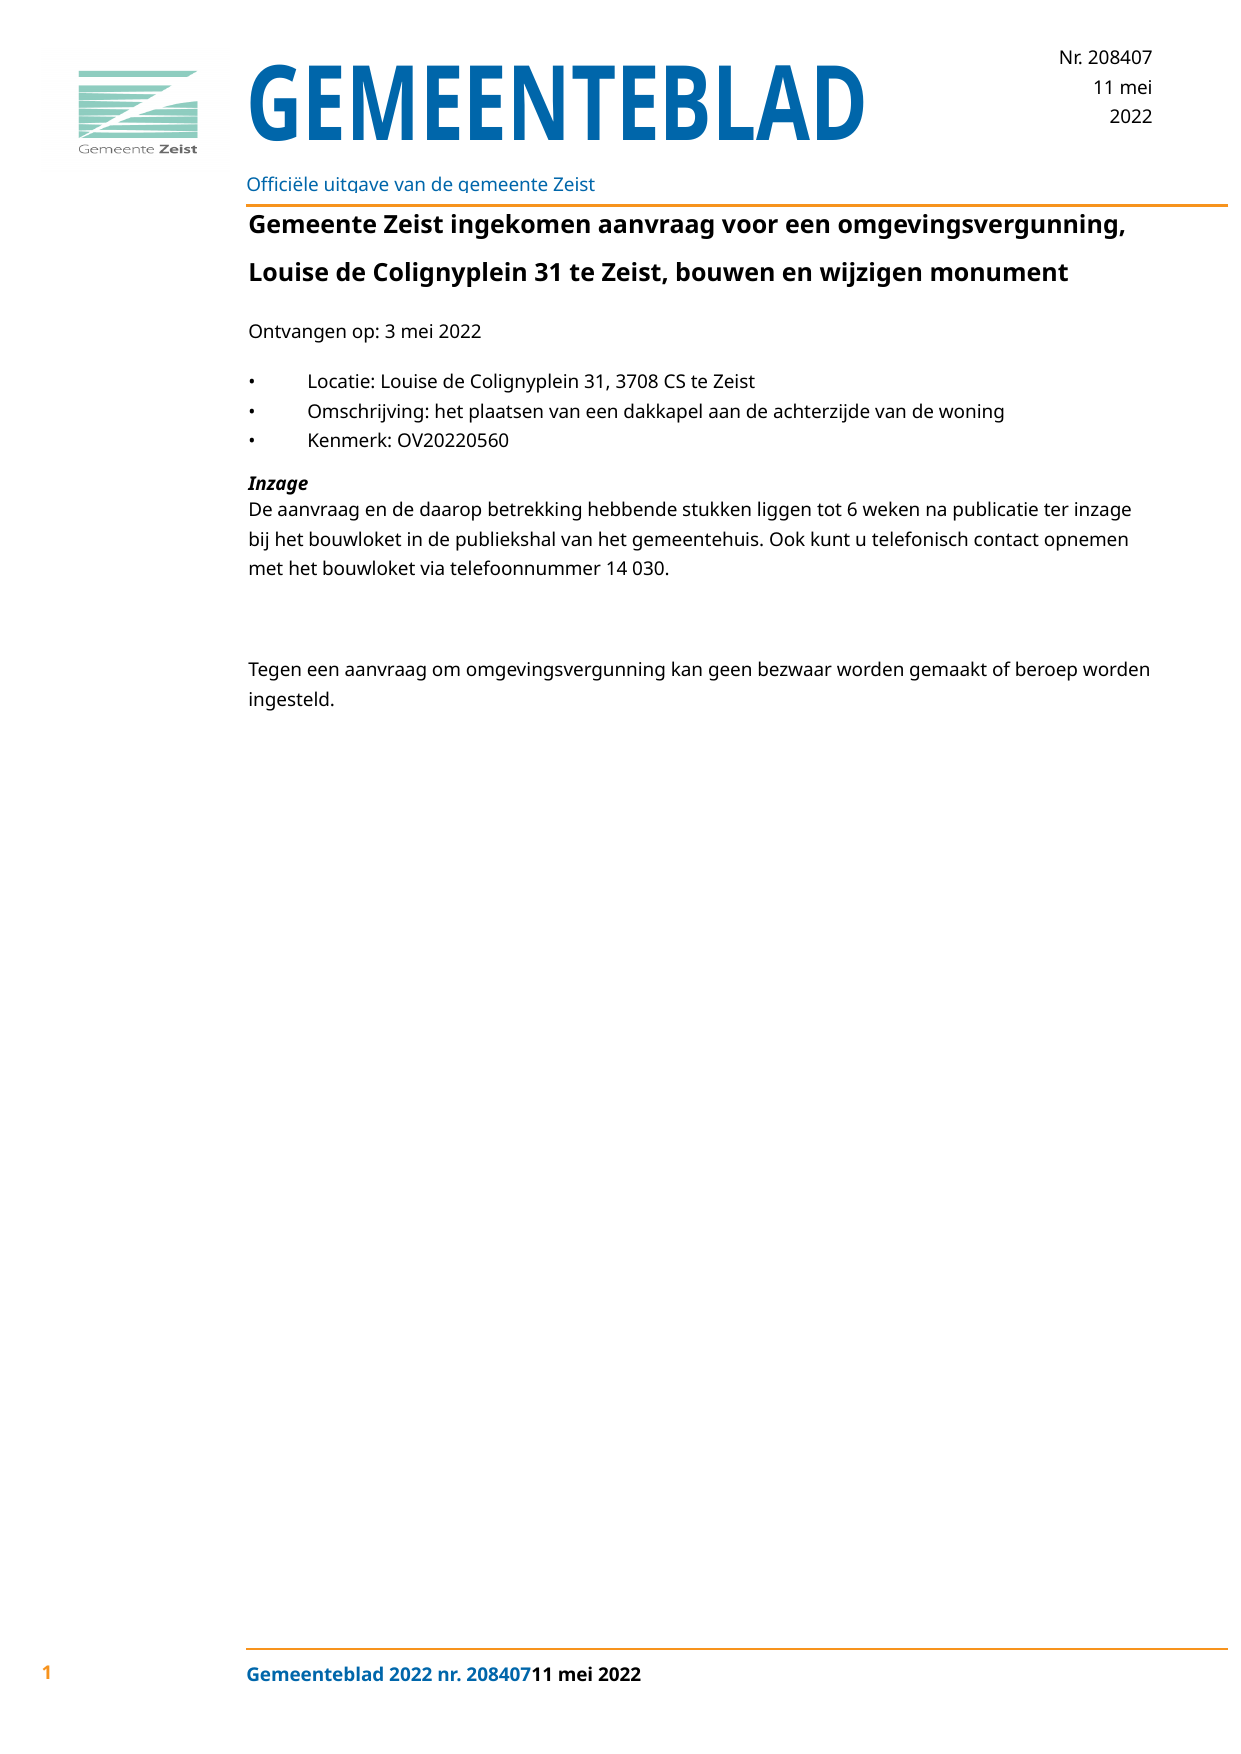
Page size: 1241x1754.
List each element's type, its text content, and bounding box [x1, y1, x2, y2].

text De aanvraag en de daarop betrekking hebbende stukken liggen tot 6 weken na publicatie ter inzage bij het bouwloket in de publiekshal van het gemeentehuis. Ook kunt u telefonisch contact opnemen met het bouwloket via telefoonnummer 14 030. [248, 496, 1152, 581]
text Ontvangen op: 3 mei 2022 [248, 318, 1152, 344]
text Inzage [248, 471, 1152, 496]
list Omschrijving: het plaatsen van een dakkapel aan de achterzijde van de woning [248, 398, 1152, 424]
text Tegen een aanvraag om omgevingsvergunning kan geen bezwaar worden gemaakt of beroep worden ingesteld. [248, 656, 1152, 712]
list Kenmerk: OV20220560 [248, 427, 1152, 453]
list Locatie: Louise de Colignyplein 31, 3708 CS te Zeist [248, 368, 1152, 394]
picture [41, 47, 231, 172]
text Gemeente Zeist ingekomen aanvraag voor een omgevingsvergunning, Louise de Colignyplein 31 te Zeist, bouwen en wijzigen monument [248, 207, 1152, 288]
